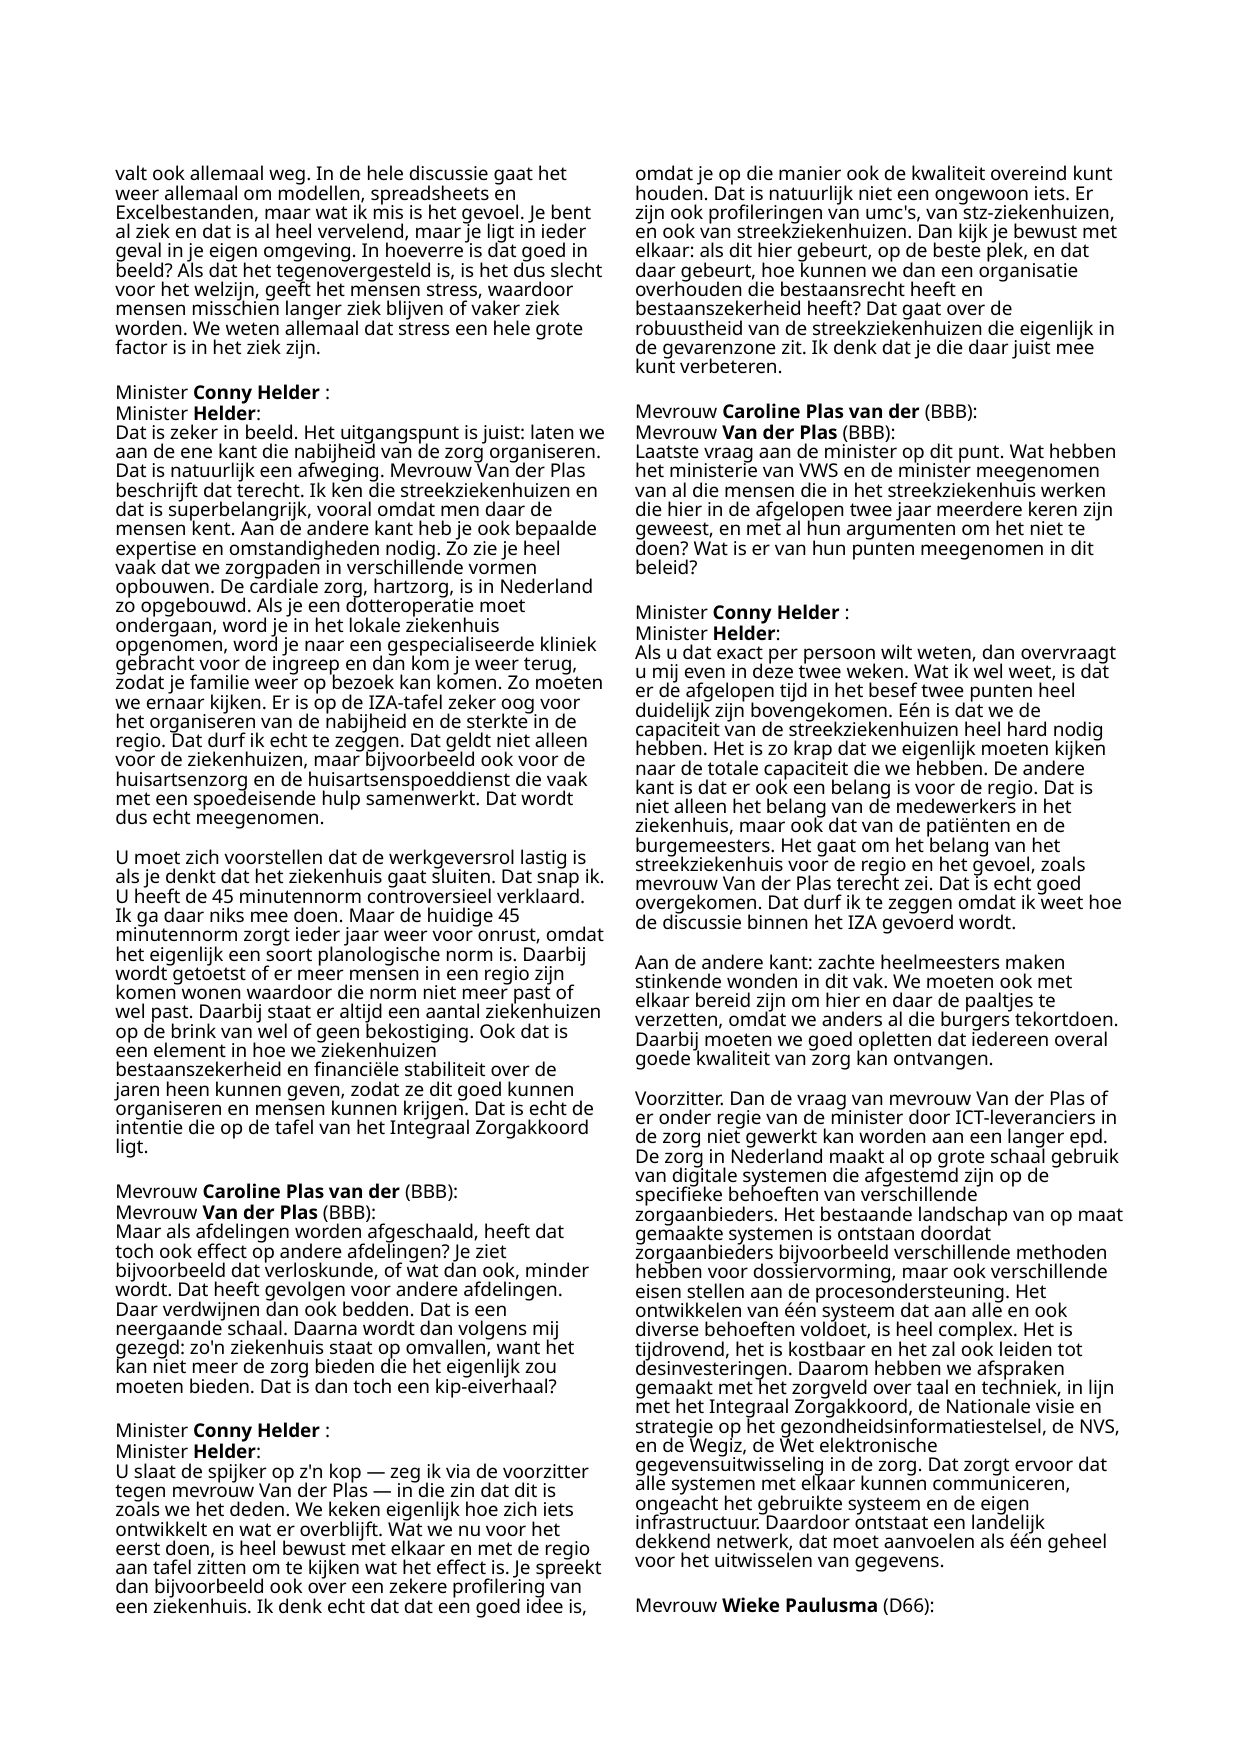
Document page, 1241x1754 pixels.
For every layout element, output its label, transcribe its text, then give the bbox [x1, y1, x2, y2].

text Maar als afdelingen worden afgeschaald, heeft dat toch ook effect op andere afdelingen? Je ziet bijvoorbeeld dat verloskunde, of wat dan ook, minder wordt. Dat heeft gevolgen voor andere afdelingen. Daar verdwijnen dan ook bedden. Dat is een neergaande schaal. Daarna wordt dan volgens mij gezegd: zo'n ziekenhuis staat op omvallen, want het kan niet meer de zorg bieden die het eigenlijk zou moeten bieden. Dat is dan toch een kip-eiverhaal? [115, 1223, 605, 1397]
text Mevrouw Wieke Paulusma (D66): [635, 1593, 1125, 1618]
text Minister Conny Helder : [115, 1418, 605, 1443]
text Minister Helder: [115, 404, 605, 424]
text Mevrouw Caroline Plas van der (BBB): [635, 398, 1125, 424]
text valt ook allemaal weg. In de hele discussie gaat het weer allemaal om modellen, spreadsheets en Excelbestanden, maar wat ik mis is het gevoel. Je bent al ziek en dat is al heel vervelend, maar je ligt in ieder geval in je eigen omgeving. In hoeverre is dat goed in beeld? Als dat het tegenovergesteld is, is het dus slecht voor het welzijn, geeft het mensen stress, waardoor mensen misschien langer ziek blijven of vaker ziek worden. We weten allemaal dat stress een hele grote factor is in het ziek zijn. [115, 165, 605, 358]
text Laatste vraag aan de minister op dit punt. Wat hebben het ministerie van VWS en de minister meegenomen van al die mensen die in het streekziekenhuis werken die hier in de afgelopen twee jaar meerdere keren zijn geweest, en met al hun argumenten om het niet te doen? Wat is er van hun punten meegenomen in dit beleid? [635, 443, 1125, 578]
text Voorzitter. Dan de vraag van mevrouw Van der Plas of er onder regie van de minister door ICT-leveranciers in de zorg niet gewerkt kan worden aan een langer epd. De zorg in Nederland maakt al op grote schaal gebruik van digitale systemen die afgestemd zijn op de specifieke behoeften van verschillende zorgaanbieders. Het bestaande landschap van op maat gemaakte systemen is ontstaan doordat zorgaanbieders bijvoorbeeld verschillende methoden hebben voor dossiervorming, maar ook verschillende eisen stellen aan de procesondersteuning. Het ontwikkelen van één systeem dat aan alle en ook diverse behoeften voldoet, is heel complex. Het is tijdrovend, het is kostbaar en het zal ook leiden tot desinvesteringen. Daarom hebben we afspraken gemaakt met het zorgveld over taal en techniek, in lijn met het Integraal Zorgakkoord, de Nationale visie en strategie op het gezondheidsinformatiestelsel, de NVS, en de Wegiz, de Wet elektronische gegevensuitwisseling in de zorg. Dat zorgt ervoor dat alle systemen met elkaar kunnen communiceren, ongeacht het gebruikte systeem en de eigen infrastructuur. Daardoor ontstaat een landelijk dekkend netwerk, dat moet aanvoelen als één geheel voor het uitwisselen van gegevens. [635, 1090, 1125, 1572]
text Mevrouw Van der Plas (BBB): [635, 424, 1125, 443]
text Mevrouw Van der Plas (BBB): [115, 1204, 605, 1223]
text Als u dat exact per persoon wilt weten, dan overvraagt u mij even in deze twee weken. Wat ik wel weet, is dat er de afgelopen tijd in het besef twee punten heel duidelijk zijn bovengekomen. Eén is dat we de capaciteit van de streekziekenhuizen heel hard nodig hebben. Het is zo krap dat we eigenlijk moeten kijken naar de totale capaciteit die we hebben. De andere kant is dat er ook een belang is voor de regio. Dat is niet alleen het belang van de medewerkers in het ziekenhuis, maar ook dat van de patiënten en de burgemeesters. Het gaat om het belang van het streekziekenhuis voor de regio en het gevoel, zoals mevrouw Van der Plas terecht zei. Dat is echt goed overgekomen. Dat durf ik te zeggen omdat ik weet hoe de discussie binnen het IZA gevoerd wordt. [635, 644, 1125, 933]
text U slaat de spijker op z'n kop — zeg ik via de voorzitter tegen mevrouw Van der Plas — in die zin dat dit is zoals we het deden. We keken eigenlijk hoe zich iets ontwikkelt en wat er overblijft. Wat we nu voor het eerst doen, is heel bewust met elkaar en met de regio aan tafel zitten om te kijken wat het effect is. Je spreekt dan bijvoorbeeld ook over een zekere profilering van een ziekenhuis. Ik denk echt dat dat een goed idee is, [115, 1463, 605, 1617]
text Minister Helder: [635, 624, 1125, 644]
text U moet zich voorstellen dat de werkgeversrol lastig is als je denkt dat het ziekenhuis gaat sluiten. Dat snap ik. U heeft de 45 minutennorm controversieel verklaard. Ik ga daar niks mee doen. Maar de huidige 45 minutennorm zorgt ieder jaar weer voor onrust, omdat het eigenlijk een soort planologische norm is. Daarbij wordt getoetst of er meer mensen in een regio zijn komen wonen waardoor die norm niet meer past of wel past. Daarbij staat er altijd een aantal ziekenhuizen op de brink van wel of geen bekostiging. Ook dat is een element in hoe we ziekenhuizen bestaanszekerheid en financiële stabiliteit over de jaren heen kunnen geven, zodat ze dit goed kunnen organiseren en mensen kunnen krijgen. Dat is echt de intentie die op de tafel van het Integraal Zorgakkoord ligt. [115, 849, 605, 1158]
text Aan de andere kant: zachte heelmeesters maken stinkende wonden in dit vak. We moeten ook met elkaar bereid zijn om hier en daar de paaltjes te verzetten, omdat we anders al die burgers tekortdoen. Daarbij moeten we goed opletten dat iedereen overal goede kwaliteit van zorg kan ontvangen. [635, 954, 1125, 1069]
text Minister Conny Helder : [115, 379, 605, 404]
text Mevrouw Caroline Plas van der (BBB): [115, 1178, 605, 1204]
text omdat je op die manier ook de kwaliteit overeind kunt houden. Dat is natuurlijk niet een ongewoon iets. Er zijn ook profileringen van umc's, van stz-ziekenhuizen, en ook van streekziekenhuizen. Dan kijk je bewust met elkaar: als dit hier gebeurt, op de beste plek, en dat daar gebeurt, hoe kunnen we dan een organisatie overhouden die bestaansrecht heeft en bestaanszekerheid heeft? Dat gaat over de robuustheid van de streekziekenhuizen die eigenlijk in de gevarenzone zit. Ik denk dat je die daar juist mee kunt verbeteren. [635, 165, 1125, 377]
text Minister Conny Helder : [635, 599, 1125, 624]
text Minister Helder: [115, 1443, 605, 1463]
text Dat is zeker in beeld. Het uitgangspunt is juist: laten we aan de ene kant die nabijheid van de zorg organiseren. Dat is natuurlijk een afweging. Mevrouw Van der Plas beschrijft dat terecht. Ik ken die streekziekenhuizen en dat is superbelangrijk, vooral omdat men daar de mensen kent. Aan de andere kant heb je ook bepaalde expertise en omstandigheden nodig. Zo zie je heel vaak dat we zorgpaden in verschillende vormen opbouwen. De cardiale zorg, hartzorg, is in Nederland zo opgebouwd. Als je een dotteroperatie moet ondergaan, word je in het lokale ziekenhuis opgenomen, word je naar een gespecialiseerde kliniek gebracht voor de ingreep en dan kom je weer terug, zodat je familie weer op bezoek kan komen. Zo moeten we ernaar kijken. Er is op de IZA-tafel zeker oog voor het organiseren van de nabijheid en de sterkte in de regio. Dat durf ik echt te zeggen. Dat geldt niet alleen voor de ziekenhuizen, maar bijvoorbeeld ook voor de huisartsenzorg en de huisartsenspoeddienst die vaak met een spoedeisende hulp samenwerkt. Dat wordt dus echt meegenomen. [115, 424, 605, 828]
